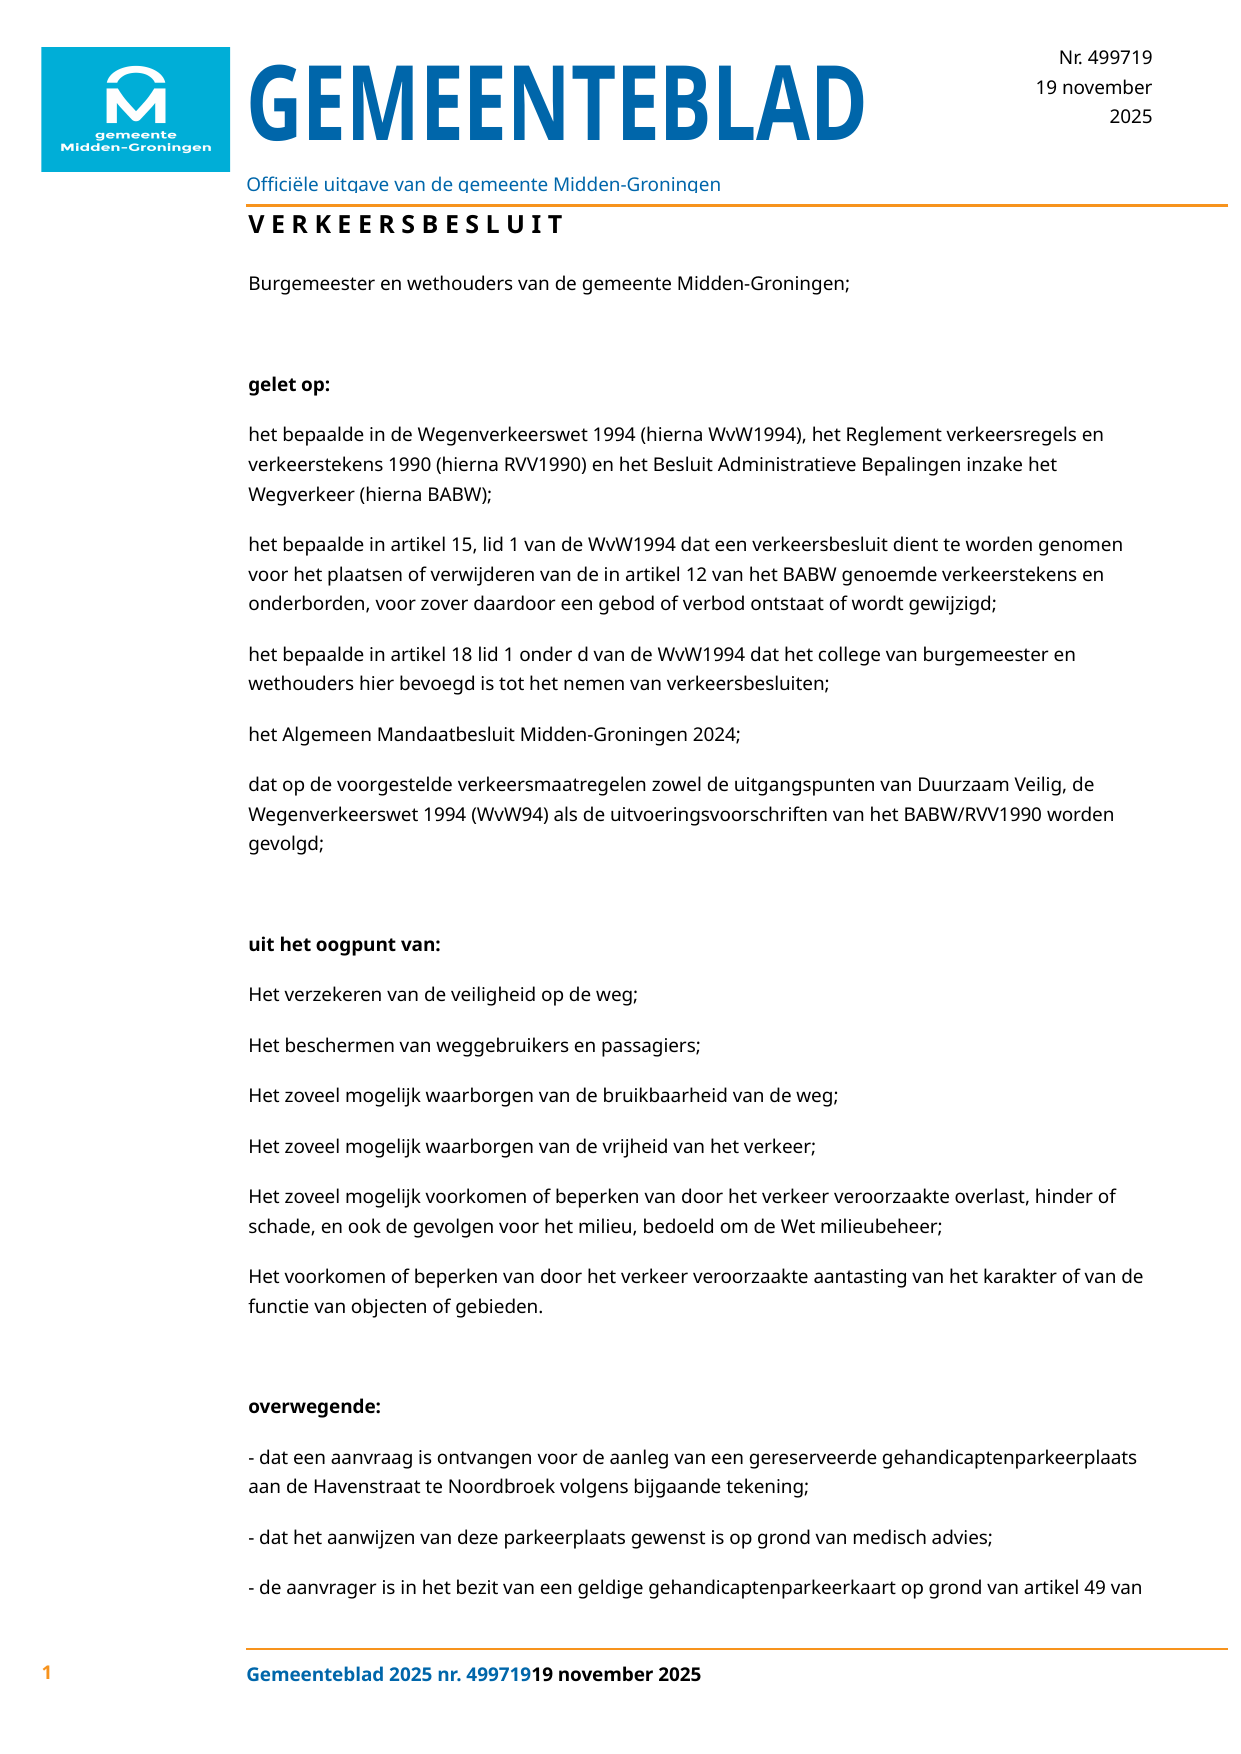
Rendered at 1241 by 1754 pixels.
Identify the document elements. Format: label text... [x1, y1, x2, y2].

text overwegende: [248, 1394, 1152, 1419]
text Burgemeester en wethouders van de gemeente Midden-Groningen; [248, 270, 1152, 296]
text Het zoveel mogelijk waarborgen van de bruikbaarheid van de weg; [248, 1082, 1152, 1108]
picture [108, 66, 164, 82]
picture [107, 89, 165, 122]
text Het zoveel mogelijk waarborgen van de vrijheid van het verkeer; [248, 1133, 1152, 1158]
text - dat het aanwijzen van deze parkeerplaats gewenst is op grond van medisch advies; [248, 1524, 1152, 1550]
text het bepaalde in artikel 15, lid 1 van de WvW1994 dat een verkeersbesluit dient te worden genomen voor het plaatsen of verwijderen van de in artikel 12 van het BABW genoemde verkeerstekens en onderborden, voor zover daardoor een gebod of verbod ontstaat of wordt gewijzigd; [248, 531, 1152, 616]
text Het verzekeren van de veiligheid op de weg; [248, 982, 1152, 1007]
text - de aanvrager is in het bezit van een geldige gehandicaptenparkeerkaart op grond van artikel 49 van [248, 1574, 1152, 1600]
text het Algemeen Mandaatbesluit Midden-Groningen 2024; [248, 721, 1152, 746]
text V E R K E E R S B E S L U I T [248, 207, 1152, 241]
text uit het oogpunt van: [248, 931, 1152, 957]
text Het zoveel mogelijk voorkomen of beperken van door het verkeer veroorzaakte overlast, hinder of schade, en ook de gevolgen voor het milieu, bedoeld om de Wet milieubeheer; [248, 1183, 1152, 1238]
text het bepaalde in artikel 18 lid 1 onder d van de WvW1994 dat het college van burgemeester en wethouders hier bevoegd is tot het nemen van verkeersbesluiten; [248, 641, 1152, 696]
text dat op de voorgestelde verkeersmaatregelen zowel de uitgangspunten van Duurzaam Veilig, de Wegenverkeerswet 1994 (WvW94) als de uitvoeringsvoorschriften van het BABW/RVV1990 worden gevolgd; [248, 771, 1152, 856]
text het bepaalde in de Wegenverkeerswet 1994 (hierna WvW1994), het Reglement verkeersregels en verkeerstekens 1990 (hierna RVV1990) en het Besluit Administratieve Bepalingen inzake het Wegverkeer (hierna BABW); [248, 422, 1152, 506]
picture [184, 146, 190, 153]
text Het beschermen van weggebruikers en passagiers; [248, 1032, 1152, 1058]
text Het voorkomen of beperken van door het verkeer veroorzaakte aantasting van het karakter of van de functie van objecten of gebieden. [248, 1263, 1152, 1318]
text - dat een aanvraag is ontvangen voor de aanleg van een gereserveerde gehandicaptenparkeerplaats aan de Havenstraat te Noordbroek volgens bijgaande tekening; [248, 1444, 1152, 1499]
text gelet op: [248, 371, 1152, 397]
